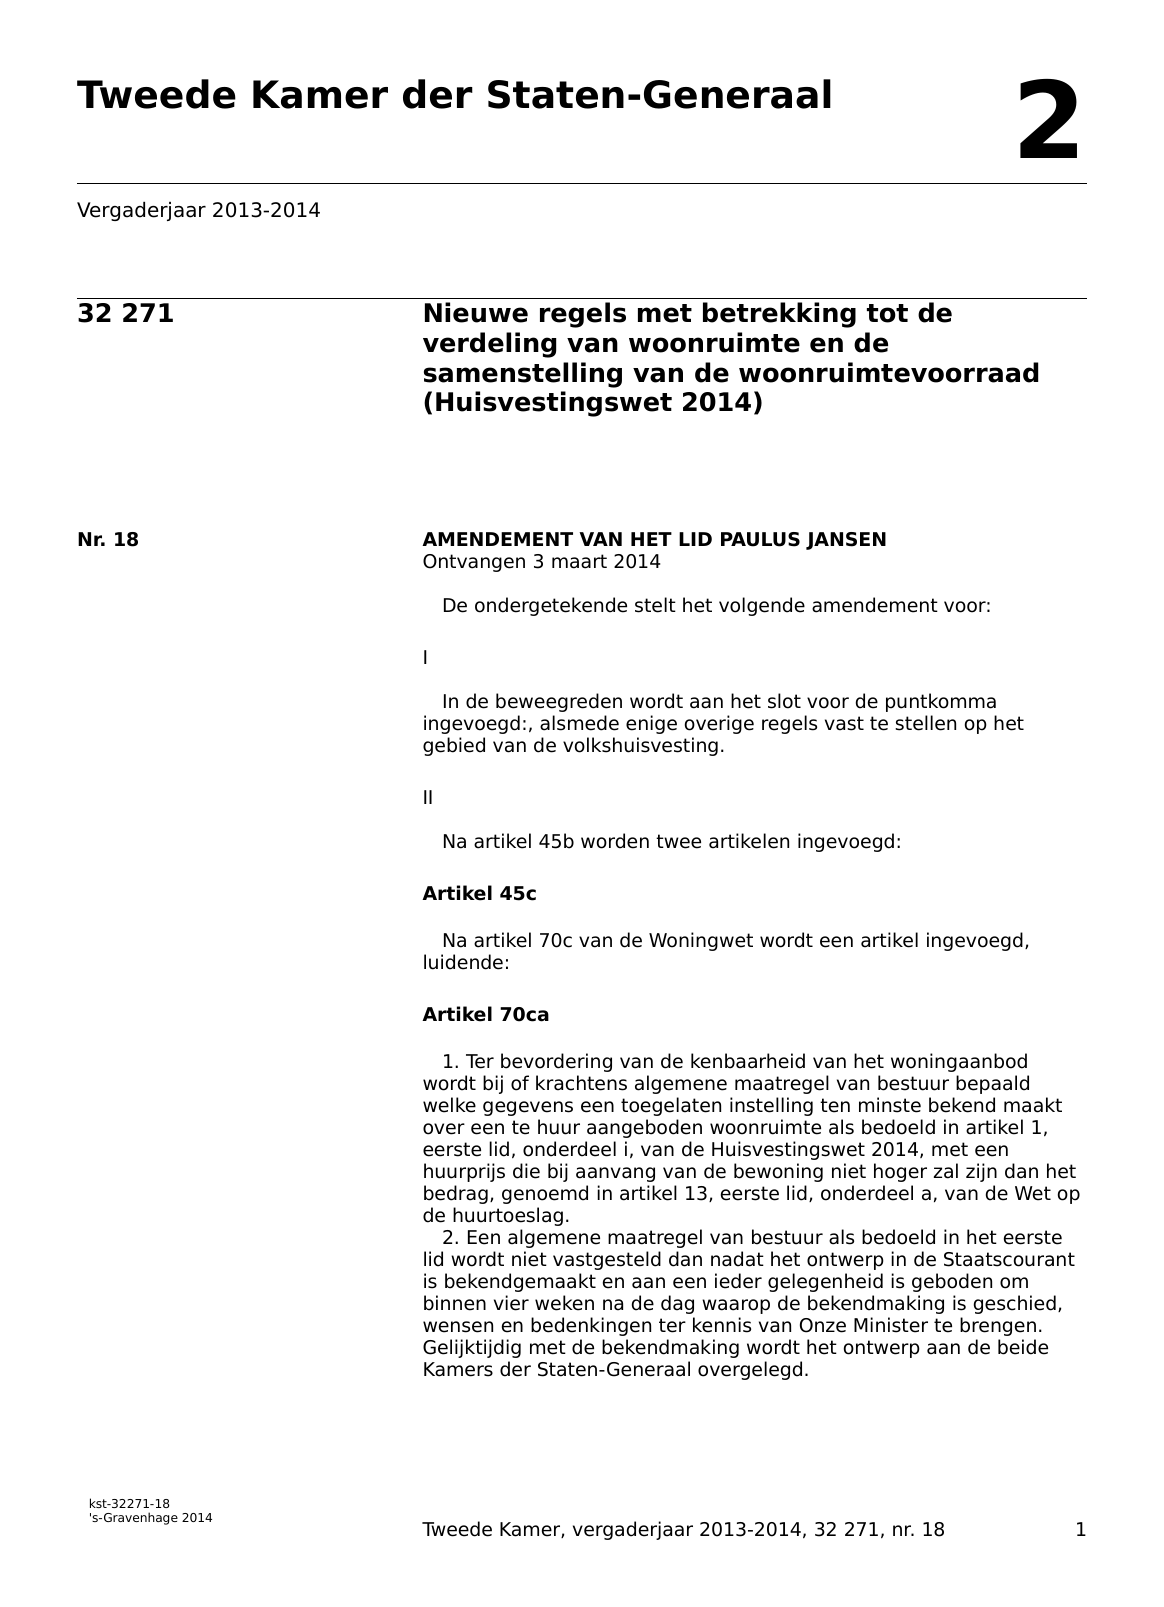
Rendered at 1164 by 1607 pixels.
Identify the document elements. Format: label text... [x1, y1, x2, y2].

text 's-Gravenhage 2014 [88, 1511, 323, 1525]
text Ontvangen 3 maart 2014 [422, 551, 1087, 573]
text In de beweegreden wordt aan het slot voor de puntkomma ingevoegd:, alsmede enige overige regels vast te stellen op het gebied van de volkshuisvesting. [422, 691, 1087, 757]
subtitle I [422, 647, 1087, 669]
text De ondergetekende stelt het volgende amendement voor: [422, 595, 1087, 617]
text Na artikel 45b worden twee artikelen ingevoegd: [422, 831, 1087, 853]
subtitle 32 271 Nieuwe regels met betrekking tot de verdeling van woonruimte en de samenstelling van de woonruimtevoorraad (Huisvestingswet 2014) [77, 299, 1087, 418]
subtitle II [422, 787, 1087, 809]
subtitle Artikel 45c [422, 883, 1087, 905]
table_cell Vergaderjaar 2013-2014 [77, 184, 1087, 298]
subtitle Artikel 70ca [422, 1004, 1087, 1026]
table_header Tweede Kamer der Staten-Generaal [77, 59, 886, 183]
table_header 2 [886, 59, 1087, 183]
text 1. Ter bevordering van de kenbaarheid van het woningaanbod wordt bij of krachtens algemene maatregel van bestuur bepaald welke gegevens een toegelaten instelling ten minste bekend maakt over een te huur aangeboden woonruimte als bedoeld in artikel 1, eerste lid, onderdeel i, van de Huisvestingswet 2014, met een huurprijs die bij aanvang van de bewoning niet hoger zal zijn dan het bedrag, genoemd in artikel 13, eerste lid, onderdeel a, van de Wet op de huurtoeslag. [422, 1051, 1087, 1227]
text 2. Een algemene maatregel van bestuur als bedoeld in het eerste lid wordt niet vastgesteld dan nadat het ontwerp in de Staatscourant is bekendgemaakt en aan een ieder gelegenheid is geboden om binnen vier weken na de dag waarop de bekendmaking is geschied, wensen en bedenkingen ter kennis van Onze Minister te brengen. Gelijktijdig met de bekendmaking wordt het ontwerp aan de beide Kamers der Staten-Generaal overgelegd. [422, 1227, 1087, 1381]
text Na artikel 70c van de Woningwet wordt een artikel ingevoegd, luidende: [422, 930, 1087, 974]
text kst-32271-18 [88, 1497, 323, 1511]
subtitle Nr. 18 AMENDEMENT VAN HET LID PAULUS JANSEN [77, 529, 1087, 551]
